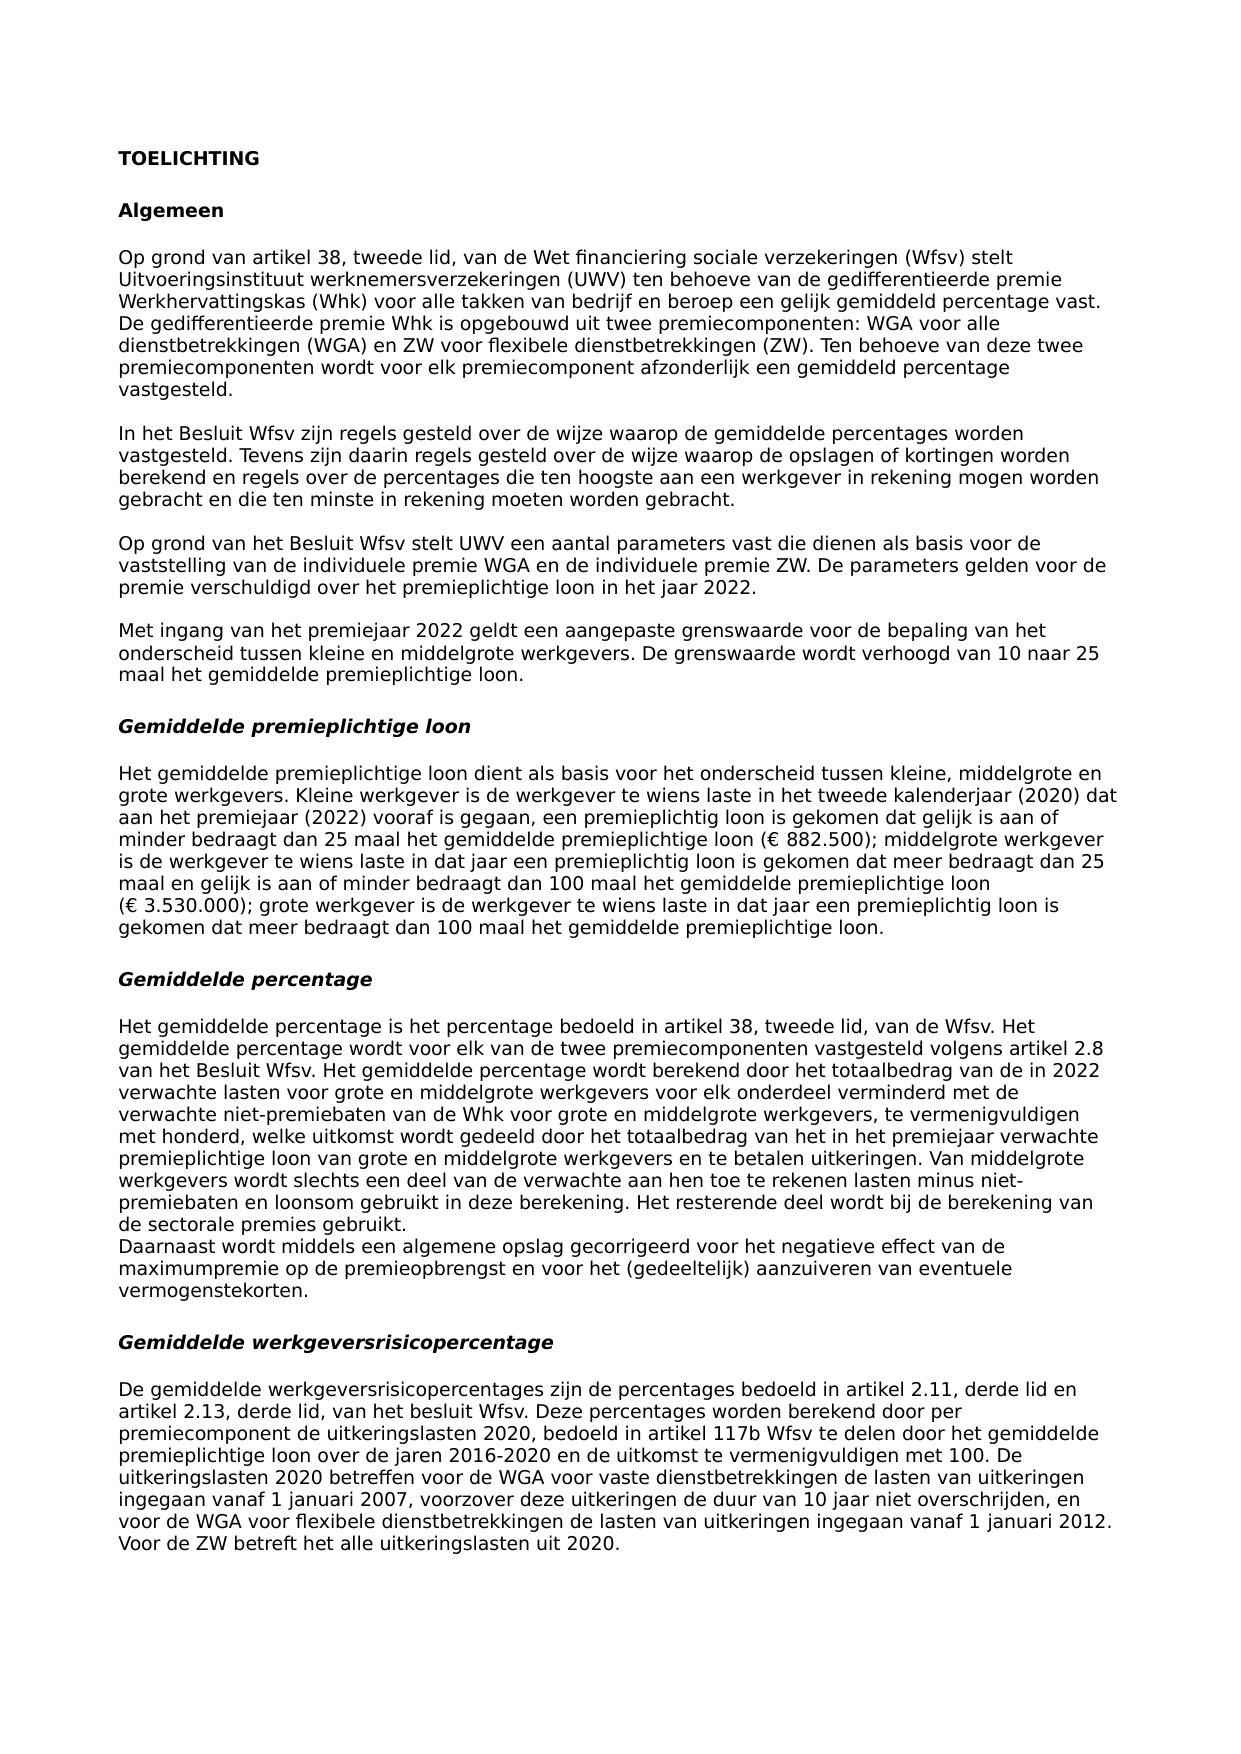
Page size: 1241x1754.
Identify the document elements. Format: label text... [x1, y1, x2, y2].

text Het gemiddelde premieplichtige loon dient als basis voor het onderscheid tussen kleine, middelgrote en grote werkgevers. Kleine werkgever is de werkgever te wiens laste in het tweede kalenderjaar (2020) dat aan het premiejaar (2022) vooraf is gegaan, een premieplichtig loon is gekomen dat gelijk is aan of minder bedraagt dan 25 maal het gemiddelde premieplichtige loon (€ 882.500); middelgrote werkgever is de werkgever te wiens laste in dat jaar een premieplichtig loon is gekomen dat meer bedraagt dan 25 maal en gelijk is aan of minder bedraagt dan 100 maal het gemiddelde premieplichtige loon (€ 3.530.000); grote werkgever is de werkgever te wiens laste in dat jaar een premieplichtig loon is gekomen dat meer bedraagt dan 100 maal het gemiddelde premieplichtige loon. [118, 763, 1122, 939]
text In het Besluit Wfsv zijn regels gesteld over de wijze waarop de gemiddelde percentages worden vastgesteld. Tevens zijn daarin regels gesteld over de wijze waarop de opslagen of kortingen worden berekend en regels over de percentages die ten hoogste aan een werkgever in rekening mogen worden gebracht en die ten minste in rekening moeten worden gebracht. [118, 423, 1122, 511]
text Op grond van artikel 38, tweede lid, van de Wet financiering sociale verzekeringen (Wfsv) stelt Uitvoeringsinstituut werknemersverzekeringen (UWV) ten behoeve van de gedifferentieerde premie Werkhervattingskas (Whk) voor alle takken van bedrijf en beroep een gelijk gemiddeld percentage vast. De gedifferentieerde premie Whk is opgebouwd uit twee premiecomponenten: WGA voor alle dienstbetrekkingen (WGA) en ZW voor flexibele dienstbetrekkingen (ZW). Ten behoeve van deze twee premiecomponenten wordt voor elk premiecomponent afzonderlijk een gemiddeld percentage vastgesteld. [118, 247, 1122, 401]
subtitle Gemiddelde percentage [118, 969, 1122, 991]
text De gemiddelde werkgeversrisicopercentages zijn de percentages bedoeld in artikel 2.11, derde lid en artikel 2.13, derde lid, van het besluit Wfsv. Deze percentages worden berekend door per premiecomponent de uitkeringslasten 2020, bedoeld in artikel 117b Wfsv te delen door het gemiddelde premieplichtige loon over de jaren 2016-2020 en de uitkomst te vermenigvuldigen met 100. De uitkeringslasten 2020 betreffen voor de WGA voor vaste dienstbetrekkingen de lasten van uitkeringen ingegaan vanaf 1 januari 2007, voorzover deze uitkeringen de duur van 10 jaar niet overschrijden, en voor de WGA voor flexibele dienstbetrekkingen de lasten van uitkeringen ingegaan vanaf 1 januari 2012. Voor de ZW betreft het alle uitkeringslasten uit 2020. [118, 1379, 1122, 1555]
text Het gemiddelde percentage is het percentage bedoeld in artikel 38, tweede lid, van de Wfsv. Het gemiddelde percentage wordt voor elk van de twee premiecomponenten vastgesteld volgens artikel 2.8 van het Besluit Wfsv. Het gemiddelde percentage wordt berekend door het totaalbedrag van de in 2022 verwachte lasten voor grote en middelgrote werkgevers voor elk onderdeel verminderd met de verwachte niet-premiebaten van de Whk voor grote en middelgrote werkgevers, te vermenigvuldigen met honderd, welke uitkomst wordt gedeeld door het totaalbedrag van het in het premiejaar verwachte premieplichtige loon van grote en middelgrote werkgevers en te betalen uitkeringen. Van middelgrote werkgevers wordt slechts een deel van de verwachte aan hen toe te rekenen lasten minus niet-premiebaten en loonsom gebruikt in deze berekening. Het resterende deel wordt bij de berekening van de sectorale premies gebruikt. [118, 1016, 1122, 1236]
text Op grond van het Besluit Wfsv stelt UWV een aantal parameters vast die dienen als basis voor de vaststelling van de individuele premie WGA en de individuele premie ZW. De parameters gelden voor de premie verschuldigd over het premieplichtige loon in het jaar 2022. [118, 533, 1122, 598]
subtitle Algemeen [118, 200, 1122, 222]
subtitle Gemiddelde premieplichtige loon [118, 716, 1122, 738]
text Met ingang van het premiejaar 2022 geldt een aangepaste grenswaarde voor de bepaling van het onderscheid tussen kleine en middelgrote werkgevers. De grenswaarde wordt verhoogd van 10 naar 25 maal het gemiddelde premieplichtige loon. [118, 620, 1122, 686]
subtitle Gemiddelde werkgeversrisicopercentage [118, 1332, 1122, 1354]
text Daarnaast wordt middels een algemene opslag gecorrigeerd voor het negatieve effect van de maximumpremie op de premieopbrengst en voor het (gedeeltelijk) aanzuiveren van eventuele vermogenstekorten. [118, 1236, 1122, 1302]
subtitle TOELICHTING [118, 148, 1122, 170]
